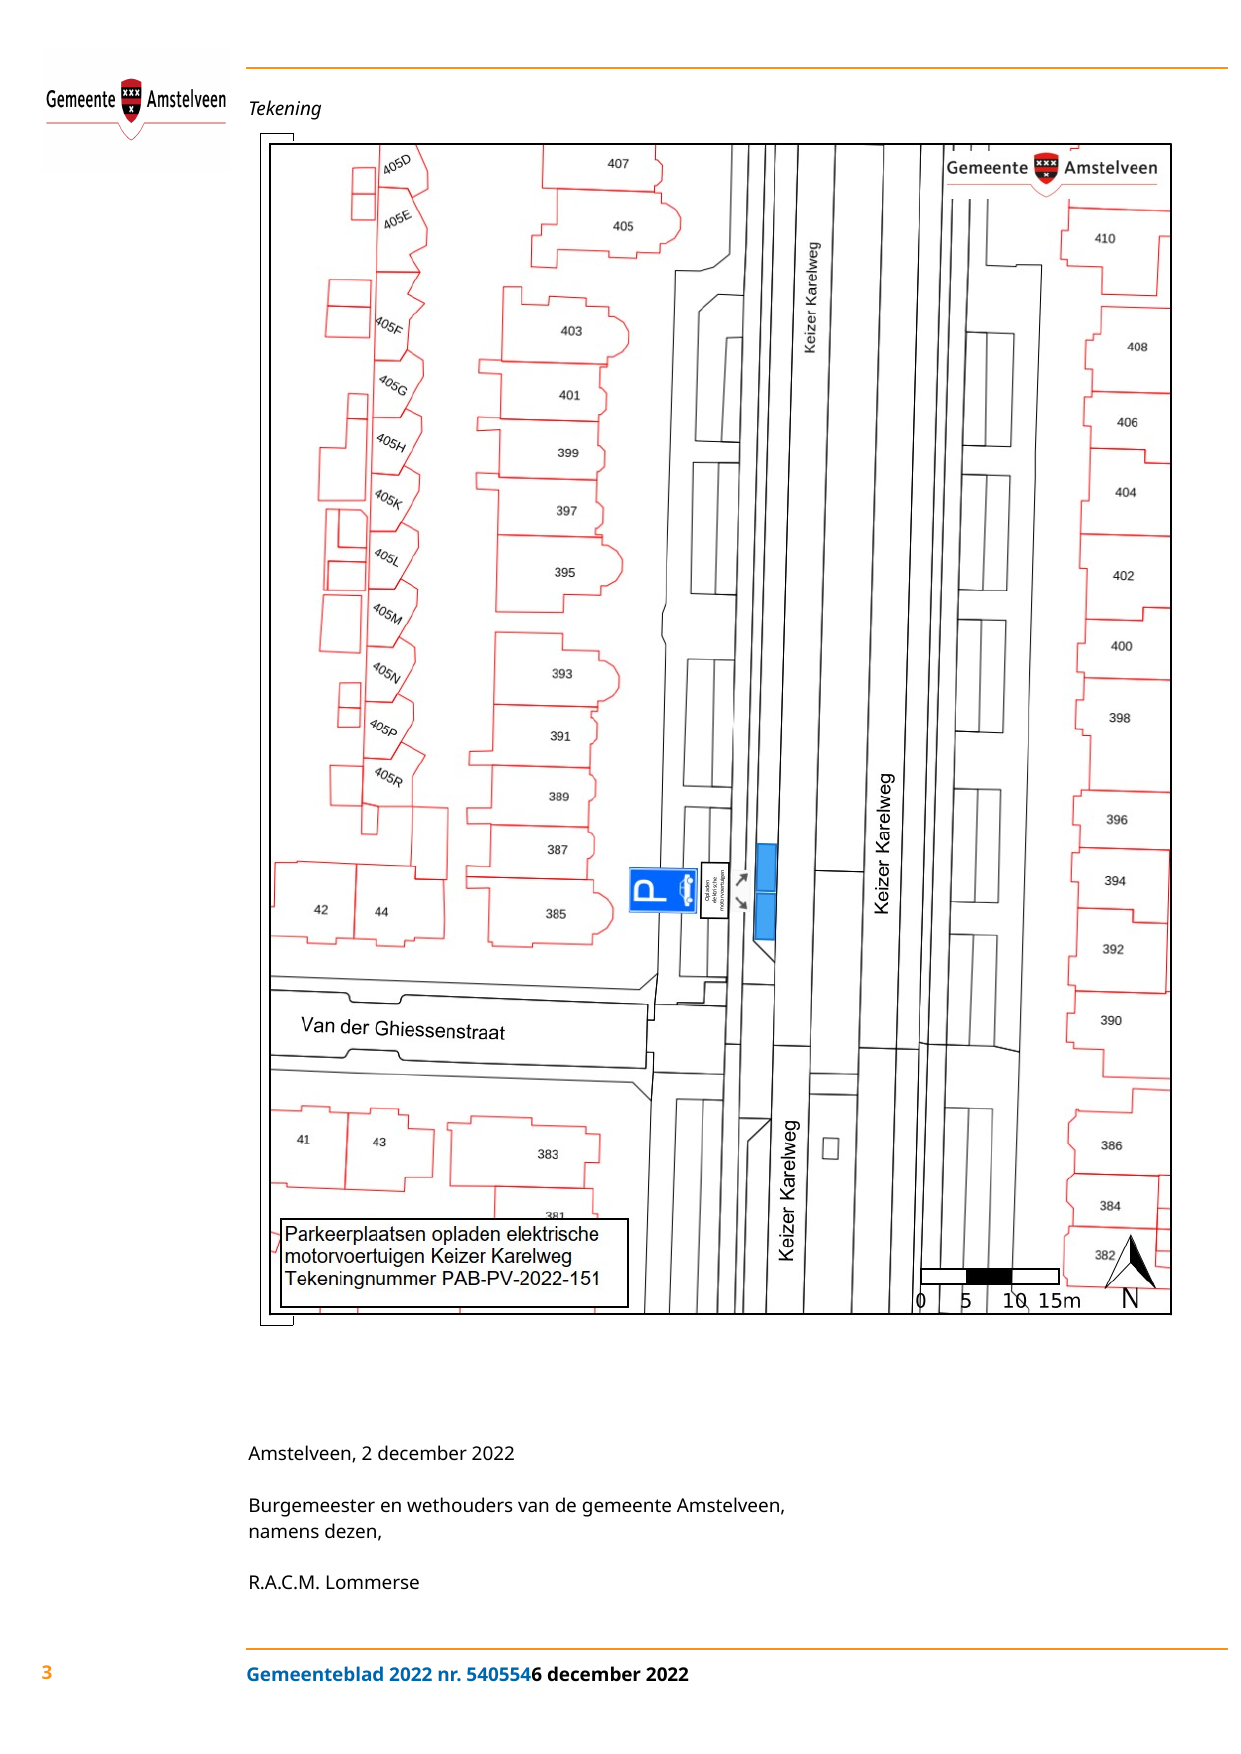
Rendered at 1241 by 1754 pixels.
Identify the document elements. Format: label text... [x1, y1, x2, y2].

text Amstelveen, 2 december 2022 [248, 1441, 1152, 1466]
text Tekening [248, 95, 1152, 121]
text R.A.C.M. Lommerse [248, 1569, 1152, 1595]
picture [41, 47, 231, 172]
text namens dezen, [248, 1518, 1152, 1543]
picture [268, 141, 1173, 1316]
text Burgemeester en wethouders van de gemeente Amstelveen, [248, 1492, 1152, 1518]
